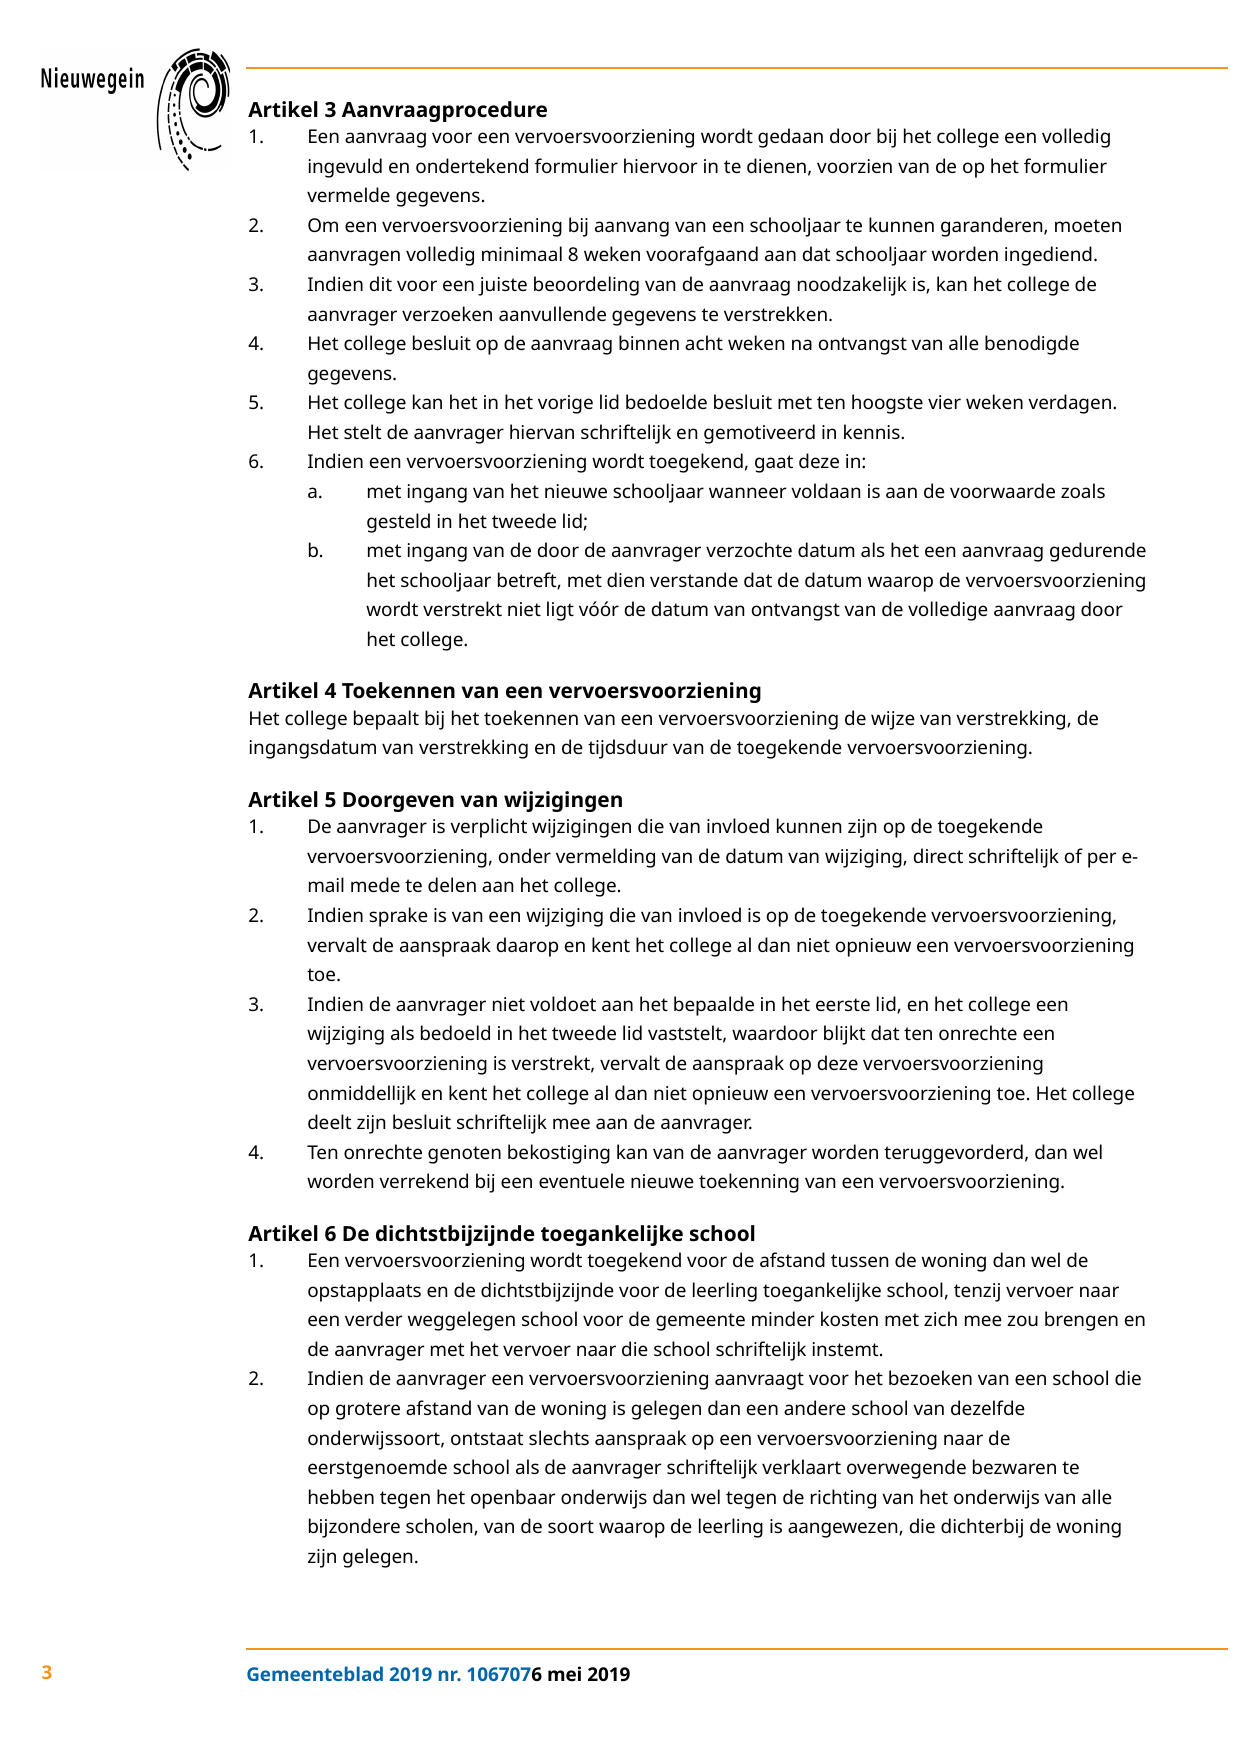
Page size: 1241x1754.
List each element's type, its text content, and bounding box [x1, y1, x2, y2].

text Artikel 6 De dichtstbijzijnde toegankelijke school [248, 1219, 1152, 1247]
list Indien de aanvrager niet voldoet aan het bepaalde in het eerste lid, en het college een wijziging als bedoeld in het tweede lid vaststelt, waardoor blijkt dat ten onrechte een vervoersvoorziening is verstrekt, vervalt de aanspraak op deze vervoersvoorziening onmiddellijk en kent het college al dan niet opnieuw een vervoersvoorziening toe. Het college deelt zijn besluit schriftelijk mee aan de aanvrager. [248, 991, 1152, 1135]
list Het college kan het in het vorige lid bedoelde besluit met ten hoogste vier weken verdagen. Het stelt de aanvrager hiervan schriftelijk en gemotiveerd in kennis. [248, 389, 1152, 445]
list met ingang van de door de aanvrager verzochte datum als het een aanvraag gedurende het schooljaar betreft, met dien verstande dat de datum waarop de vervoersvoorziening wordt verstrekt niet ligt vóór de datum van ontvangst van de volledige aanvraag door het college. [307, 537, 1152, 652]
text Artikel 5 Doorgeven van wijzigingen [248, 785, 1152, 813]
list De aanvrager is verplicht wijzigingen die van invloed kunnen zijn op de toegekende vervoersvoorziening, onder vermelding van de datum van wijziging, direct schriftelijk of per e-mail mede te delen aan het college. [248, 813, 1152, 898]
list Indien dit voor een juiste beoordeling van de aanvraag noodzakelijk is, kan het college de aanvrager verzoeken aanvullende gegevens te verstrekken. [248, 271, 1152, 326]
list met ingang van het nieuwe schooljaar wanneer voldaan is aan de voorwaarde zoals gesteld in het tweede lid; [307, 478, 1152, 533]
list Indien sprake is van een wijziging die van invloed is op de toegekende vervoersvoorziening, vervalt de aanspraak daarop en kent het college al dan niet opnieuw een vervoersvoorziening toe. [248, 902, 1152, 987]
picture [41, 47, 231, 172]
list Ten onrechte genoten bekostiging kan van de aanvrager worden teruggevorderd, dan wel worden verrekend bij een eventuele nieuwe toekenning van een vervoersvoorziening. [248, 1139, 1152, 1194]
list Om een vervoersvoorziening bij aanvang van een schooljaar te kunnen garanderen, moeten aanvragen volledig minimaal 8 weken voorafgaand aan dat schooljaar worden ingediend. [248, 212, 1152, 267]
text Artikel 4 Toekennen van een vervoersvoorziening [248, 677, 1152, 705]
list Het college besluit op de aanvraag binnen acht weken na ontvangst van alle benodigde gegevens. [248, 330, 1152, 386]
text Het college bepaalt bij het toekennen van een vervoersvoorziening de wijze van verstrekking, de ingangsdatum van verstrekking en de tijdsduur van de toegekende vervoersvoorziening. [248, 705, 1152, 760]
text Artikel 3 Aanvraagprocedure [248, 95, 1152, 123]
list Indien de aanvrager een vervoersvoorziening aanvraagt voor het bezoeken van een school die op grotere afstand van de woning is gelegen dan een andere school van dezelfde onderwijssoort, ontstaat slechts aanspraak op een vervoersvoorziening naar de eerstgenoemde school als de aanvrager schriftelijk verklaart overwegende bezwaren te hebben tegen het openbaar onderwijs dan wel tegen de richting van het onderwijs van alle bijzondere scholen, van de soort waarop de leerling is aangewezen, die dichterbij de woning zijn gelegen. [248, 1366, 1152, 1569]
list Een vervoersvoorziening wordt toegekend voor de afstand tussen de woning dan wel de opstapplaats en de dichtstbijzijnde voor de leerling toegankelijke school, tenzij vervoer naar een verder weggelegen school voor de gemeente minder kosten met zich mee zou brengen en de aanvrager met het vervoer naar die school schriftelijk instemt. [248, 1247, 1152, 1362]
list Indien een vervoersvoorziening wordt toegekend, gaat deze in: [248, 449, 1152, 474]
list Een aanvraag voor een vervoersvoorziening wordt gedaan door bij het college een volledig ingevuld en ondertekend formulier hiervoor in te dienen, voorzien van de op het formulier vermelde gegevens. [248, 123, 1152, 208]
